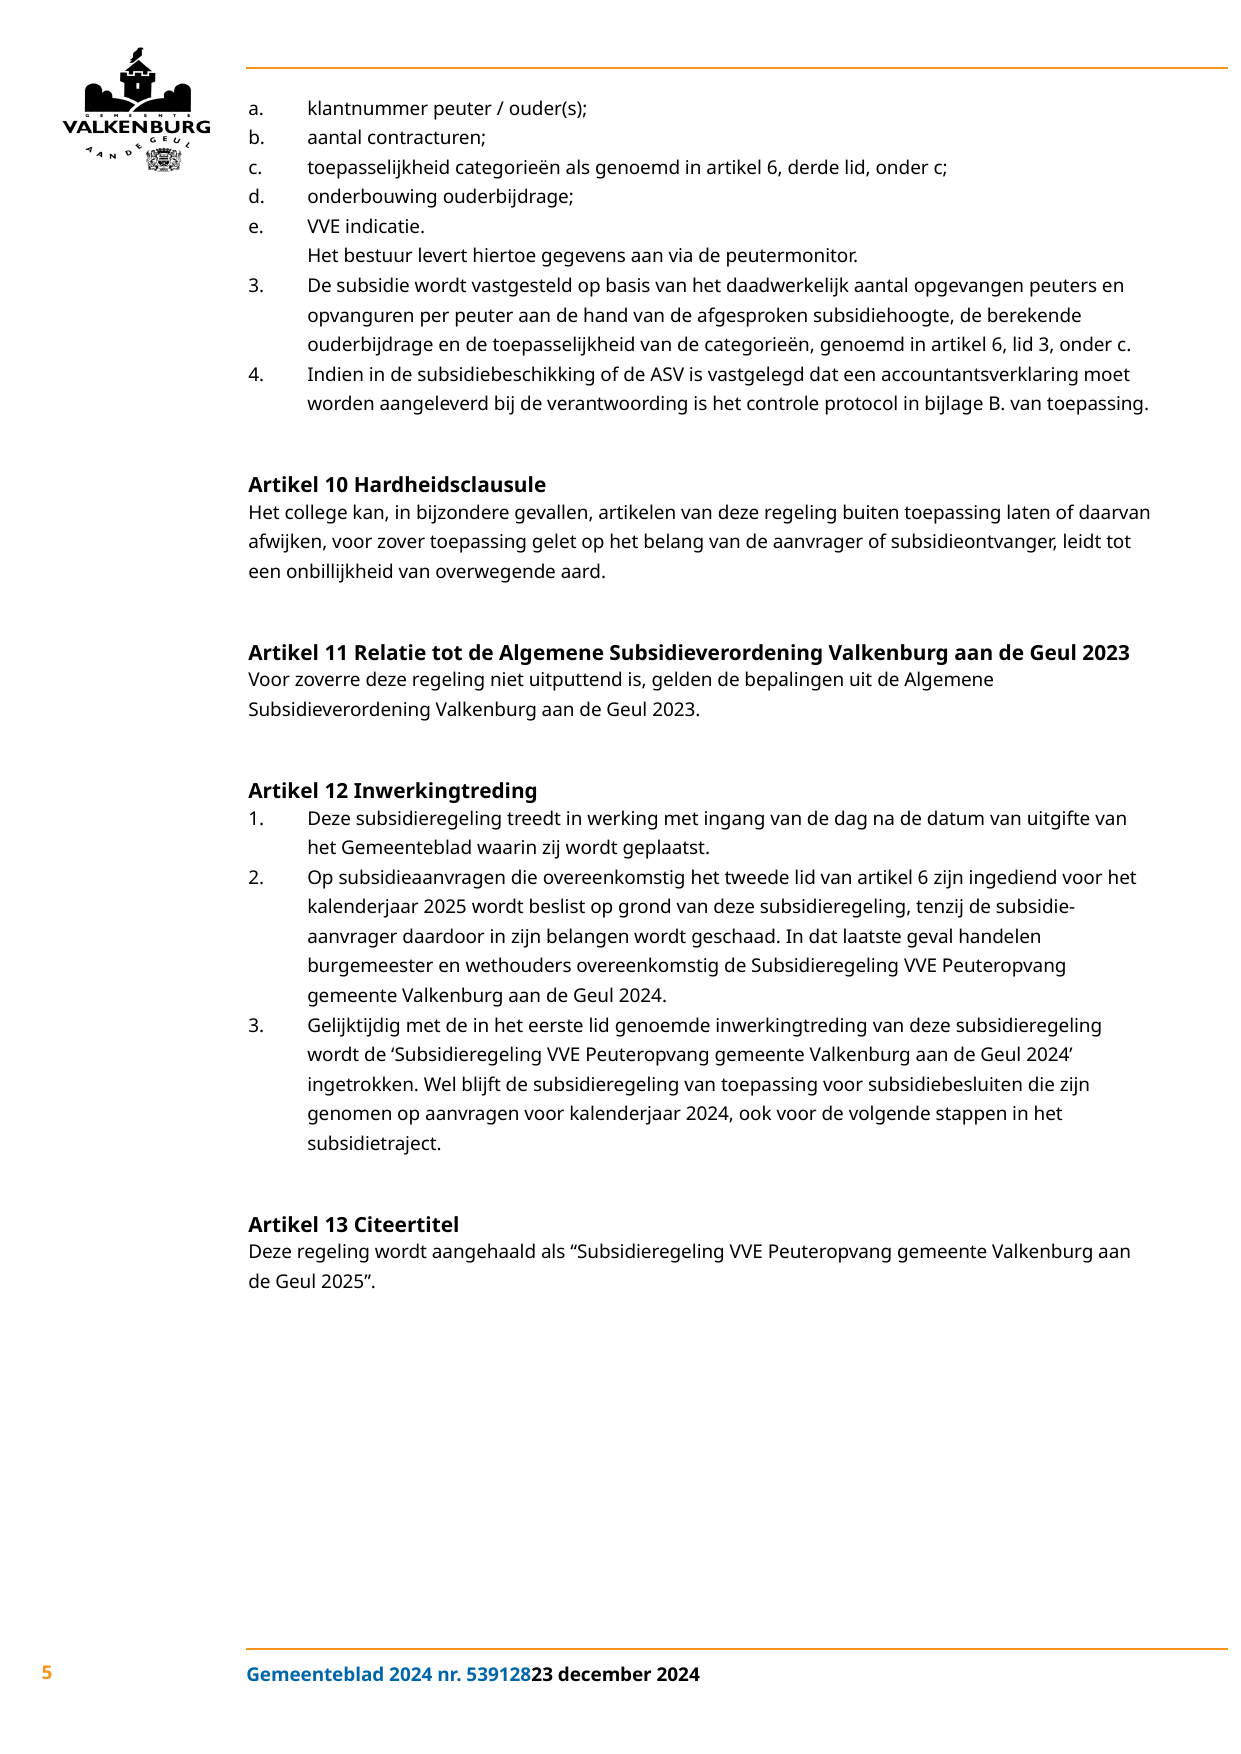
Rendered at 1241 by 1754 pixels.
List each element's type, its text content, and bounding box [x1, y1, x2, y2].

list onderbouwing ouderbijdrage; [248, 183, 1152, 209]
list aantal contracturen; [248, 124, 1152, 150]
text Artikel 11 Relatie tot de Algemene Subsidieverordening Valkenburg aan de Geul 2023 [248, 638, 1152, 667]
picture [41, 47, 231, 172]
list Het bestuur levert hiertoe gegevens aan via de peutermonitor. [248, 243, 1152, 268]
text Artikel 13 Citeertitel [248, 1210, 1152, 1238]
list Op subsidieaanvragen die overeenkomstig het tweede lid van artikel 6 zijn ingediend voor het kalenderjaar 2025 wordt beslist op grond van deze subsidieregeling, tenzij de subsidie-aanvrager daardoor in zijn belangen wordt geschaad. In dat laatste geval handelen burgemeester en wethouders overeenkomstig de Subsidieregeling VVE Peuteropvang gemeente Valkenburg aan de Geul 2024. [248, 864, 1152, 1008]
text Artikel 12 Inwerkingtreding [248, 776, 1152, 805]
list Indien in de subsidiebeschikking of de ASV is vastgelegd dat een accountantsverklaring moet worden aangeleverd bij de verantwoording is het controle protocol in bijlage B. van toepassing. [248, 361, 1152, 416]
text Het college kan, in bijzondere gevallen, artikelen van deze regeling buiten toepassing laten of daarvan afwijken, voor zover toepassing gelet op het belang van de aanvrager of subsidieontvanger, leidt tot een onbillijkheid van overwegende aard. [248, 499, 1152, 584]
text Deze regeling wordt aangehaald als “Subsidieregeling VVE Peuteropvang gemeente Valkenburg aan de Geul 2025”. [248, 1238, 1152, 1294]
list Gelijktijdig met de in het eerste lid genoemde inwerkingtreding van deze subsidieregeling wordt de ‘Subsidieregeling VVE Peuteropvang gemeente Valkenburg aan de Geul 2024’ ingetrokken. Wel blijft de subsidieregeling van toepassing voor subsidiebesluiten die zijn genomen op aanvragen voor kalenderjaar 2024, ook voor de volgende stappen in het subsidietraject. [248, 1012, 1152, 1156]
text Voor zoverre deze regeling niet uitputtend is, gelden de bepalingen uit de Algemene Subsidieverordening Valkenburg aan de Geul 2023. [248, 667, 1152, 722]
list toepasselijkheid categorieën als genoemd in artikel 6, derde lid, onder c; [248, 154, 1152, 180]
list Deze subsidieregeling treedt in werking met ingang van de dag na de datum van uitgifte van het Gemeenteblad waarin zij wordt geplaatst. [248, 805, 1152, 860]
list VVE indicatie. [248, 213, 1152, 239]
list De subsidie wordt vastgesteld op basis van het daadwerkelijk aantal opgevangen peuters en opvanguren per peuter aan de hand van de afgesproken subsidiehoogte, de berekende ouderbijdrage en de toepasselijkheid van de categorieën, genoemd in artikel 6, lid 3, onder c. [248, 272, 1152, 357]
text Artikel 10 Hardheidsclausule [248, 471, 1152, 499]
list klantnummer peuter / ouder(s); [248, 95, 1152, 121]
